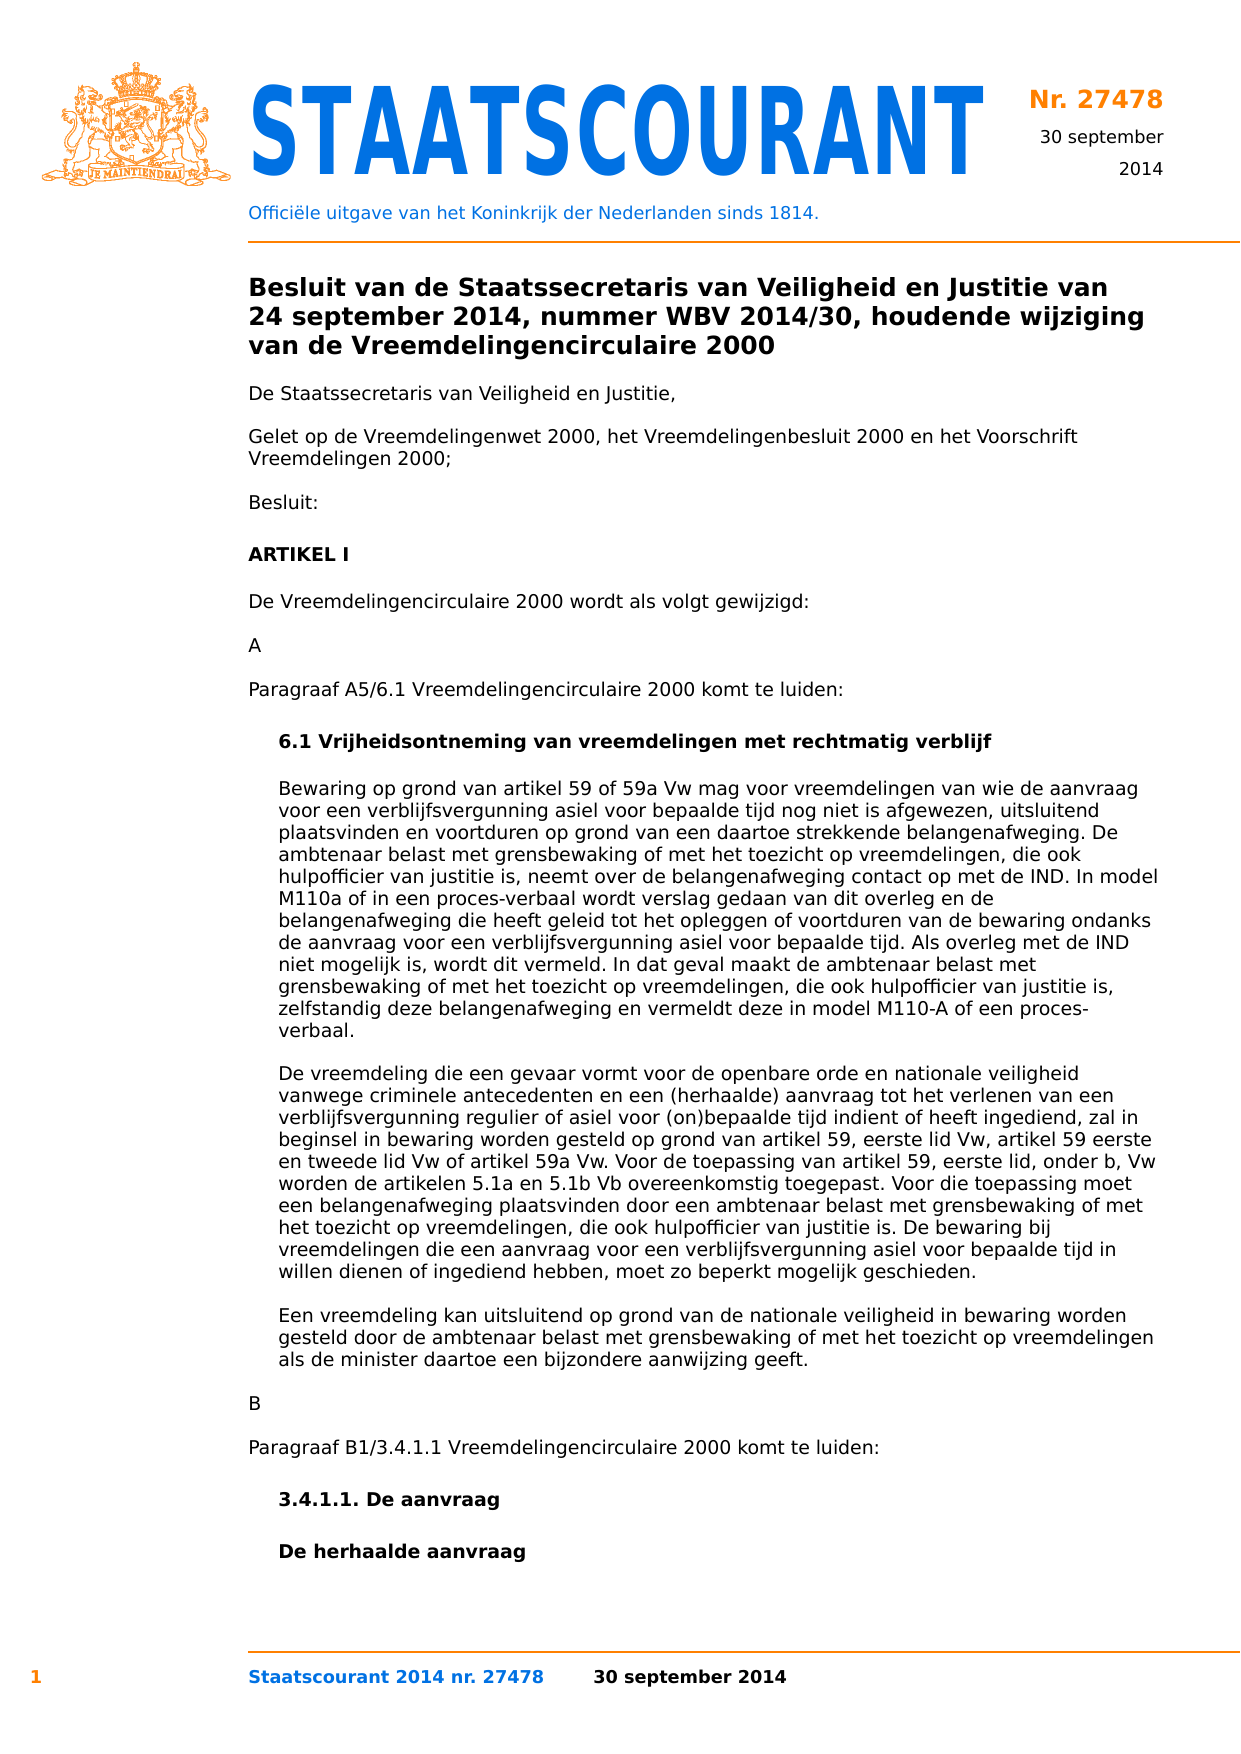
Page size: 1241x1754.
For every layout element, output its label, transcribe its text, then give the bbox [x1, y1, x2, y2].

text Een vreemdeling kan uitsluitend op grond van de nationale veiligheid in bewaring worden gesteld door de ambtenaar belast met grensbewaking of met het toezicht op vreemdelingen als de minister daartoe een bijzondere aanwijzing geeft. [278, 1305, 1163, 1371]
table_header STAATSCOURANT [248, 62, 998, 203]
text Paragraaf B1/3.4.1.1 Vreemdelingencirculaire 2000 komt te luiden: [248, 1437, 1163, 1459]
text Bewaring op grond van artikel 59 of 59a Vw mag voor vreemdelingen van wie de aanvraag voor een verblijfsvergunning asiel voor bepaalde tijd nog niet is afgewezen, uitsluitend plaatsvinden en voortduren op grond van een daartoe strekkende belangenafweging. De ambtenaar belast met grensbewaking of met het toezicht op vreemdelingen, die ook hulpofficier van justitie is, neemt over de belangenafweging contact op met de IND. In model M110a of in een proces-verbaal wordt verslag gedaan van dit overleg en de belangenafweging die heeft geleid tot het opleggen of voortduren van de bewaring ondanks de aanvraag voor een verblijfsvergunning asiel voor bepaalde tijd. Als overleg met de IND niet mogelijk is, wordt dit vermeld. In dat geval maakt de ambtenaar belast met grensbewaking of met het toezicht op vreemdelingen, die ook hulpofficier van justitie is, zelfstandig deze belangenafweging en vermeldt deze in model M110-A of een proces-verbaal. [278, 778, 1163, 1041]
subtitle ARTIKEL I [248, 544, 1163, 566]
subtitle Besluit van de Staatssecretaris van Veiligheid en Justitie van 24 september 2014, nummer WBV 2014/30, houdende wijziging van de Vreemdelingencirculaire 2000 [248, 273, 1163, 361]
text De Staatssecretaris van Veiligheid en Justitie, [248, 382, 1163, 404]
picture [41, 62, 231, 186]
text B [248, 1393, 1163, 1415]
subtitle 6.1 Vrijheidsontneming van vreemdelingen met rechtmatig verblijf [278, 731, 1163, 753]
subtitle 3.4.1.1. De aanvraag [278, 1489, 1163, 1511]
text De Vreemdelingencirculaire 2000 wordt als volgt gewijzigd: [248, 591, 1163, 613]
text Paragraaf A5/6.1 Vreemdelingencirculaire 2000 komt te luiden: [248, 679, 1163, 701]
text Gelet op de Vreemdelingenwet 2000, het Vreemdelingenbesluit 2000 en het Voorschrift Vreemdelingen 2000; [248, 426, 1163, 470]
text Besluit: [248, 492, 1163, 514]
subtitle De herhaalde aanvraag [278, 1541, 1163, 1563]
text A [248, 635, 1163, 657]
table_cell 2014 [998, 153, 1240, 203]
table_cell 30 september [998, 121, 1240, 153]
table_header [25, 62, 248, 241]
text De vreemdeling die een gevaar vormt voor de openbare orde en nationale veiligheid vanwege criminele antecedenten en een (herhaalde) aanvraag tot het verlenen van een verblijfsvergunning regulier of asiel voor (on)bepaalde tijd indient of heeft ingediend, zal in beginsel in bewaring worden gesteld op grond van artikel 59, eerste lid Vw, artikel 59 eerste en tweede lid Vw of artikel 59a Vw. Voor de toepassing van artikel 59, eerste lid, onder b, Vw worden de artikelen 5.1a en 5.1b Vb overeenkomstig toegepast. Voor die toepassing moet een belangenafweging plaatsvinden door een ambtenaar belast met grensbewaking of met het toezicht op vreemdelingen, die ook hulpofficier van justitie is. De bewaring bij vreemdelingen die een aanvraag voor een verblijfsvergunning asiel voor bepaalde tijd in willen dienen of ingediend hebben, moet zo beperkt mogelijk geschieden. [278, 1063, 1163, 1283]
table_cell Officiële uitgave van het Koninkrijk der Nederlanden sinds 1814. [248, 203, 1240, 241]
table_header Nr. 27478 [998, 62, 1240, 121]
